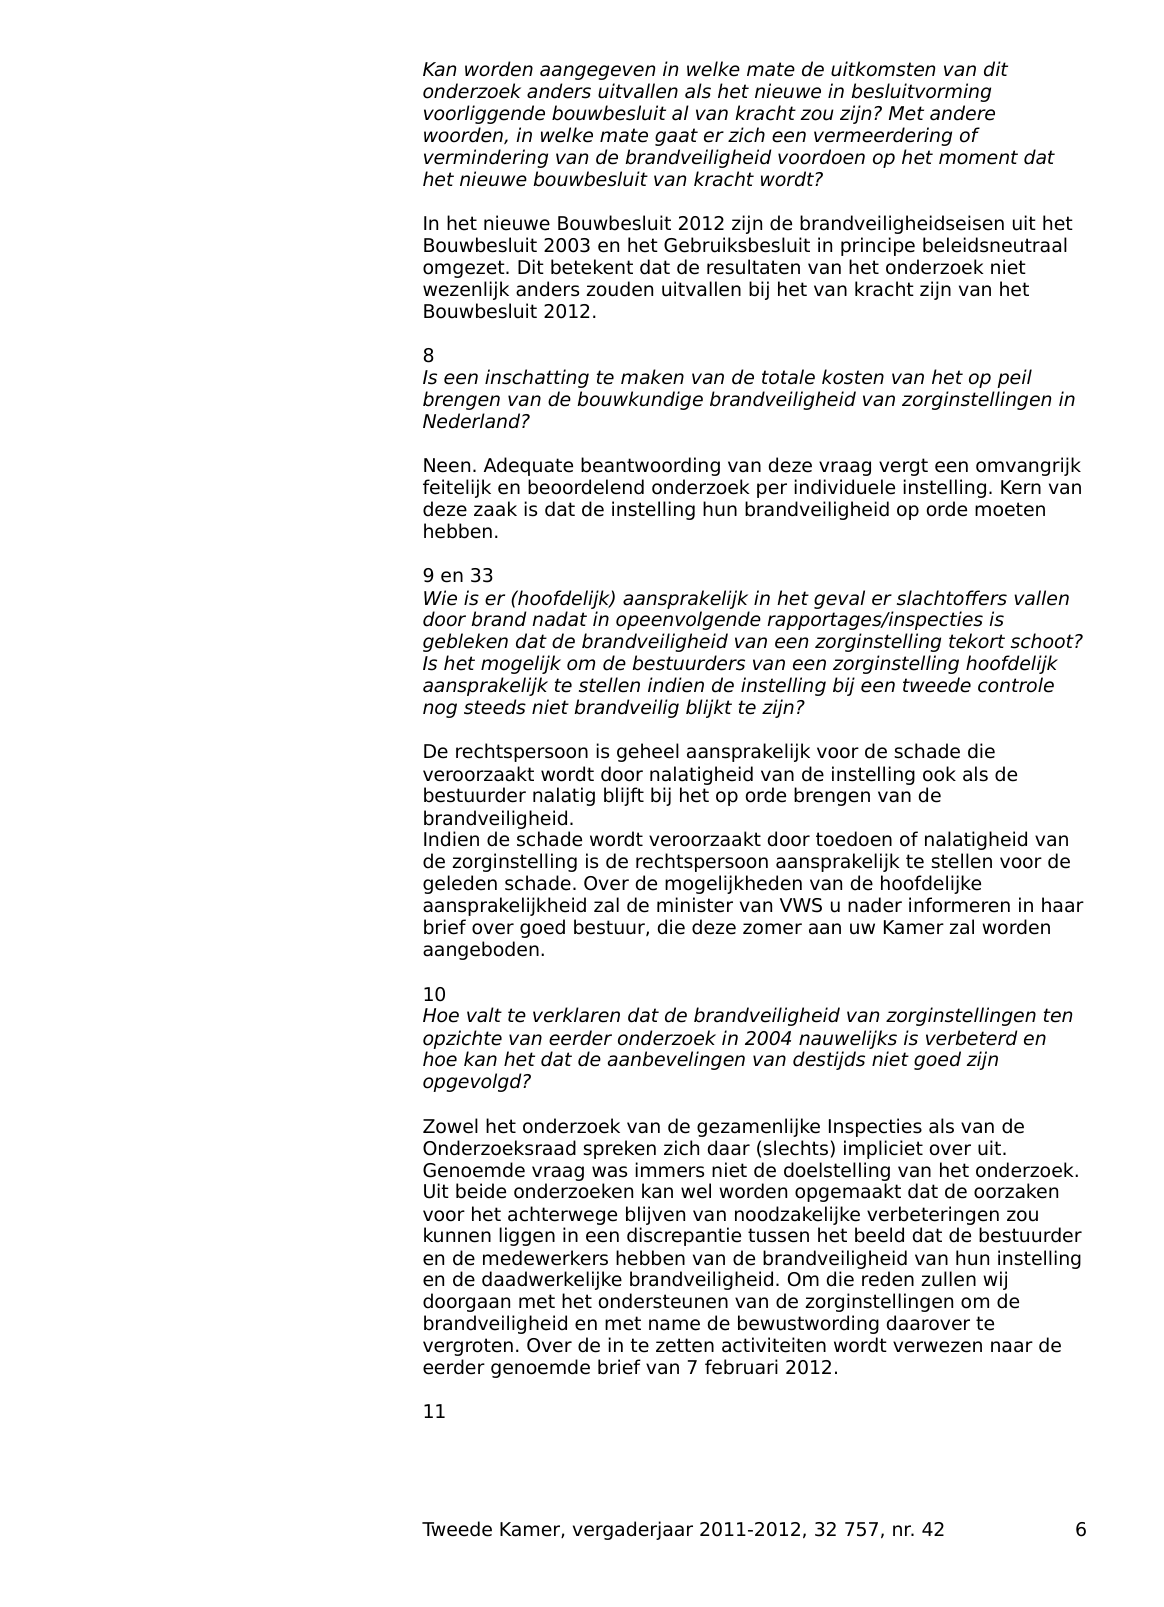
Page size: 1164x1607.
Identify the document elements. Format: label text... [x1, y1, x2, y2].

text Is het mogelijk om de bestuurders van een zorginstelling hoofdelijk aansprakelijk te stellen indien de instelling bij een tweede controle nog steeds niet brandveilig blijkt te zijn? [422, 653, 1087, 719]
text Neen. Adequate beantwoording van deze vraag vergt een omvangrijk feitelijk en beoordelend onderzoek per individuele instelling. Kern van deze zaak is dat de instelling hun brandveiligheid op orde moeten hebben. [422, 455, 1087, 543]
text Indien de schade wordt veroorzaakt door toedoen of nalatigheid van de zorginstelling is de rechtspersoon aansprakelijk te stellen voor de geleden schade. Over de mogelijkheden van de hoofdelijke aansprakelijkheid zal de minister van VWS u nader informeren in haar brief over goed bestuur, die deze zomer aan uw Kamer zal worden aangeboden. [422, 829, 1087, 961]
text De rechtspersoon is geheel aansprakelijk voor de schade die veroorzaakt wordt door nalatigheid van de instelling ook als de bestuurder nalatig blijft bij het op orde brengen van de brandveiligheid. [422, 741, 1087, 829]
text Is een inschatting te maken van de totale kosten van het op peil brengen van de bouwkundige brandveiligheid van zorginstellingen in Nederland? [422, 367, 1087, 433]
text 10 [422, 983, 1087, 1005]
text 9 en 33 [422, 565, 1087, 587]
text Kan worden aangegeven in welke mate de uitkomsten van dit onderzoek anders uitvallen als het nieuwe in besluitvorming voorliggende bouwbesluit al van kracht zou zijn? Met andere woorden, in welke mate gaat er zich een vermeerdering of vermindering van de brandveiligheid voordoen op het moment dat het nieuwe bouwbesluit van kracht wordt? [422, 59, 1087, 191]
text Hoe valt te verklaren dat de brandveiligheid van zorginstellingen ten opzichte van eerder onderzoek in 2004 nauwelijks is verbeterd en hoe kan het dat de aanbevelingen van destijds niet goed zijn opgevolgd? [422, 1005, 1087, 1093]
text 11 [422, 1401, 1087, 1423]
text 8 [422, 345, 1087, 367]
text Wie is er (hoofdelijk) aansprakelijk in het geval er slachtoffers vallen door brand nadat in opeenvolgende rapportages/inspecties is gebleken dat de brandveiligheid van een zorginstelling tekort schoot? [422, 587, 1087, 653]
text In het nieuwe Bouwbesluit 2012 zijn de brandveiligheidseisen uit het Bouwbesluit 2003 en het Gebruiksbesluit in principe beleidsneutraal omgezet. Dit betekent dat de resultaten van het onderzoek niet wezenlijk anders zouden uitvallen bij het van kracht zijn van het Bouwbesluit 2012. [422, 213, 1087, 323]
text Zowel het onderzoek van de gezamenlijke Inspecties als van de Onderzoeksraad spreken zich daar (slechts) impliciet over uit. Genoemde vraag was immers niet de doelstelling van het onderzoek. Uit beide onderzoeken kan wel worden opgemaakt dat de oorzaken voor het achterwege blijven van noodzakelijke verbeteringen zou kunnen liggen in een discrepantie tussen het beeld dat de bestuurder en de medewerkers hebben van de brandveiligheid van hun instelling en de daadwerkelijke brandveiligheid. Om die reden zullen wij doorgaan met het ondersteunen van de zorginstellingen om de brandveiligheid en met name de bewustwording daarover te vergroten. Over de in te zetten activiteiten wordt verwezen naar de eerder genoemde brief van 7 februari 2012. [422, 1116, 1087, 1379]
